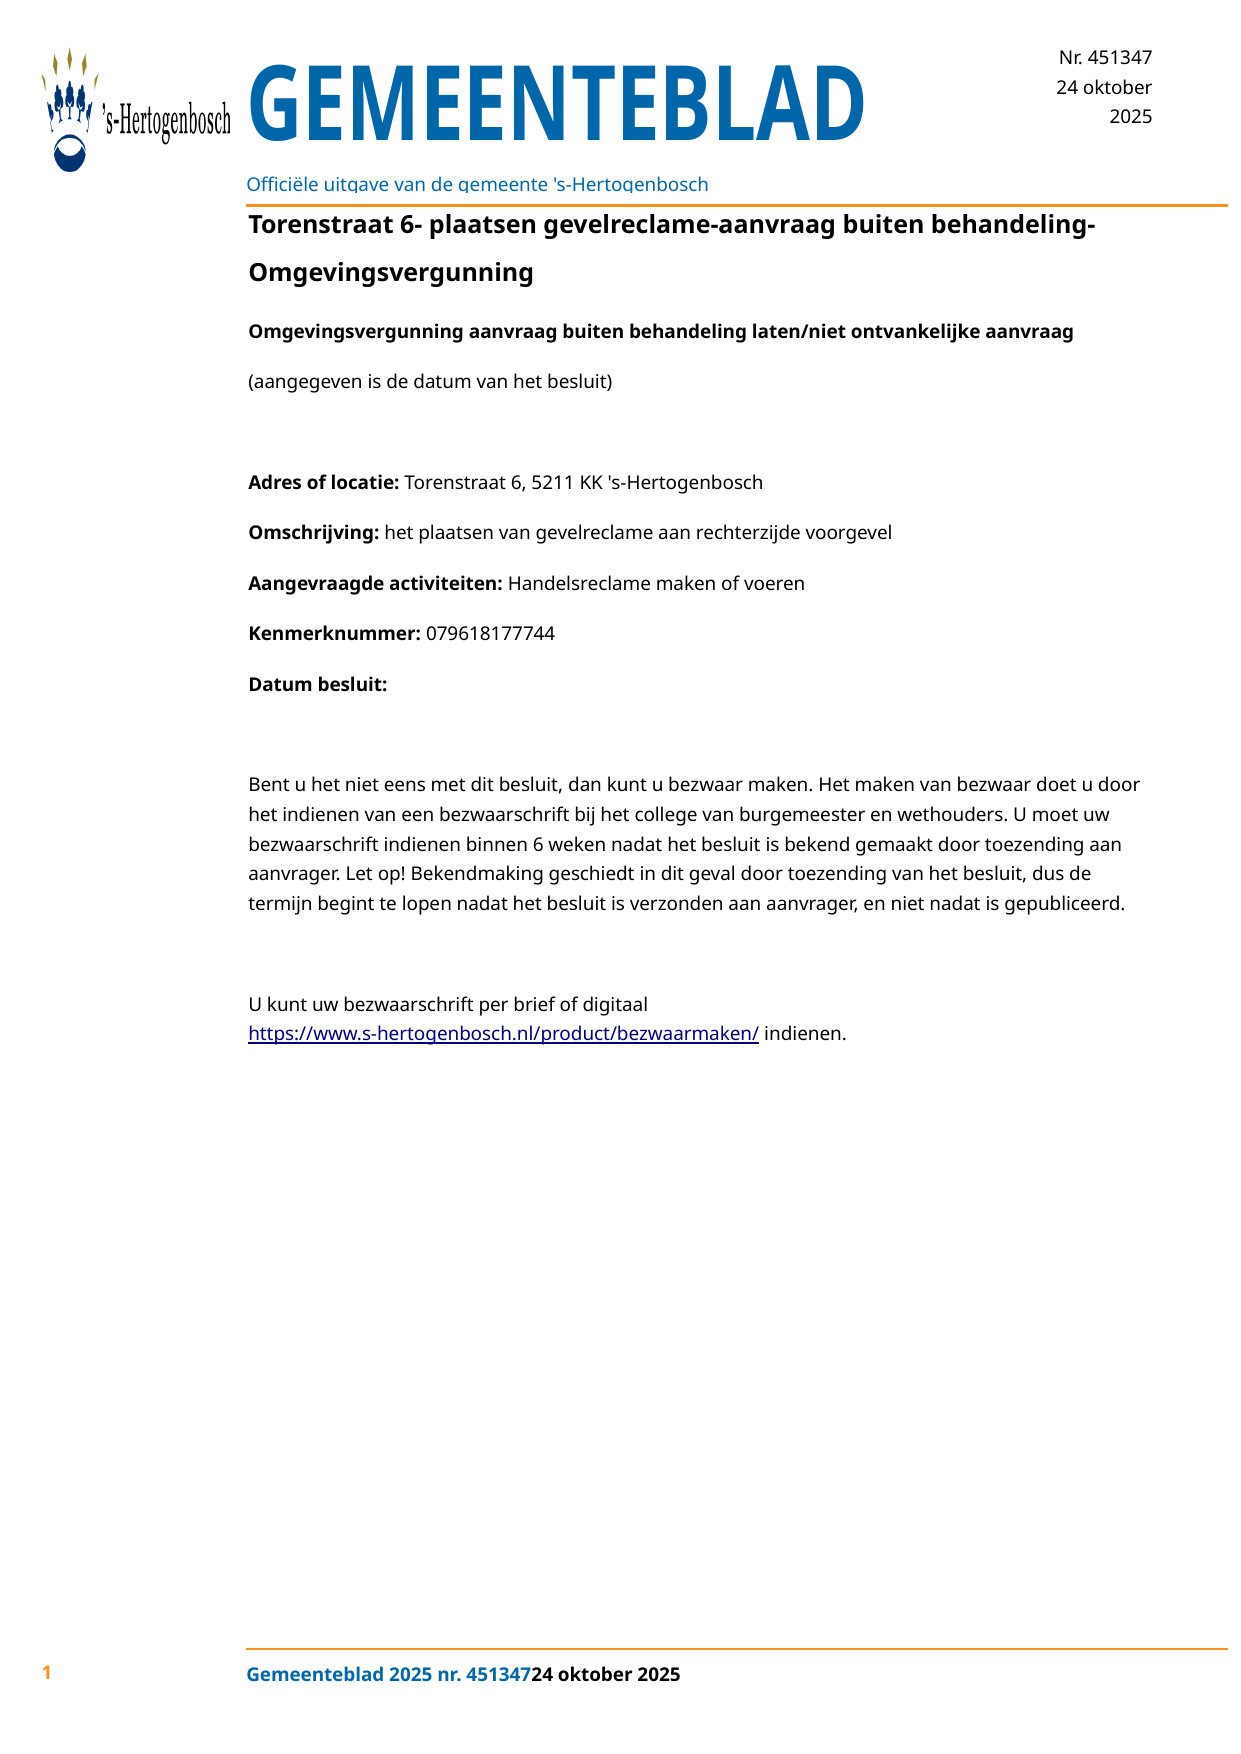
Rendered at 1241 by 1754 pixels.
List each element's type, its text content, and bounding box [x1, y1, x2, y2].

text Adres of locatie: Torenstraat 6, 5211 KK 's-Hertogenbosch [248, 469, 1152, 495]
text Datum besluit: [248, 671, 1152, 697]
picture [41, 47, 231, 172]
text Omschrijving: het plaatsen van gevelreclame aan rechterzijde voorgevel [248, 519, 1152, 545]
text Torenstraat 6- plaatsen gevelreclame-aanvraag buiten behandeling- Omgevingsvergunning [248, 207, 1152, 288]
text (aangegeven is de datum van het besluit) [248, 368, 1152, 394]
text Aangevraagde activiteiten: Handelsreclame maken of voeren [248, 570, 1152, 596]
text Bent u het niet eens met dit besluit, dan kunt u bezwaar maken. Het maken van bezwaar doet u door het indienen van een bezwaarschrift bij het college van burgemeester en wethouders. U moet uw bezwaarschrift indienen binnen 6 weken nadat het besluit is bekend gemaakt door toezending aan aanvrager. Let op! Bekendmaking geschiedt in dit geval door toezending van het besluit, dus de termijn begint te lopen nadat het besluit is verzonden aan aanvrager, en niet nadat is gepubliceerd. [248, 772, 1152, 916]
text Omgevingsvergunning aanvraag buiten behandeling laten/niet ontvankelijke aanvraag [248, 318, 1152, 344]
text U kunt uw bezwaarschrift per brief of digitaal https://www.s-hertogenbosch.nl/product/bezwaarmaken/ indienen. [248, 991, 1152, 1046]
text Kenmerknummer: 079618177744 [248, 620, 1152, 646]
